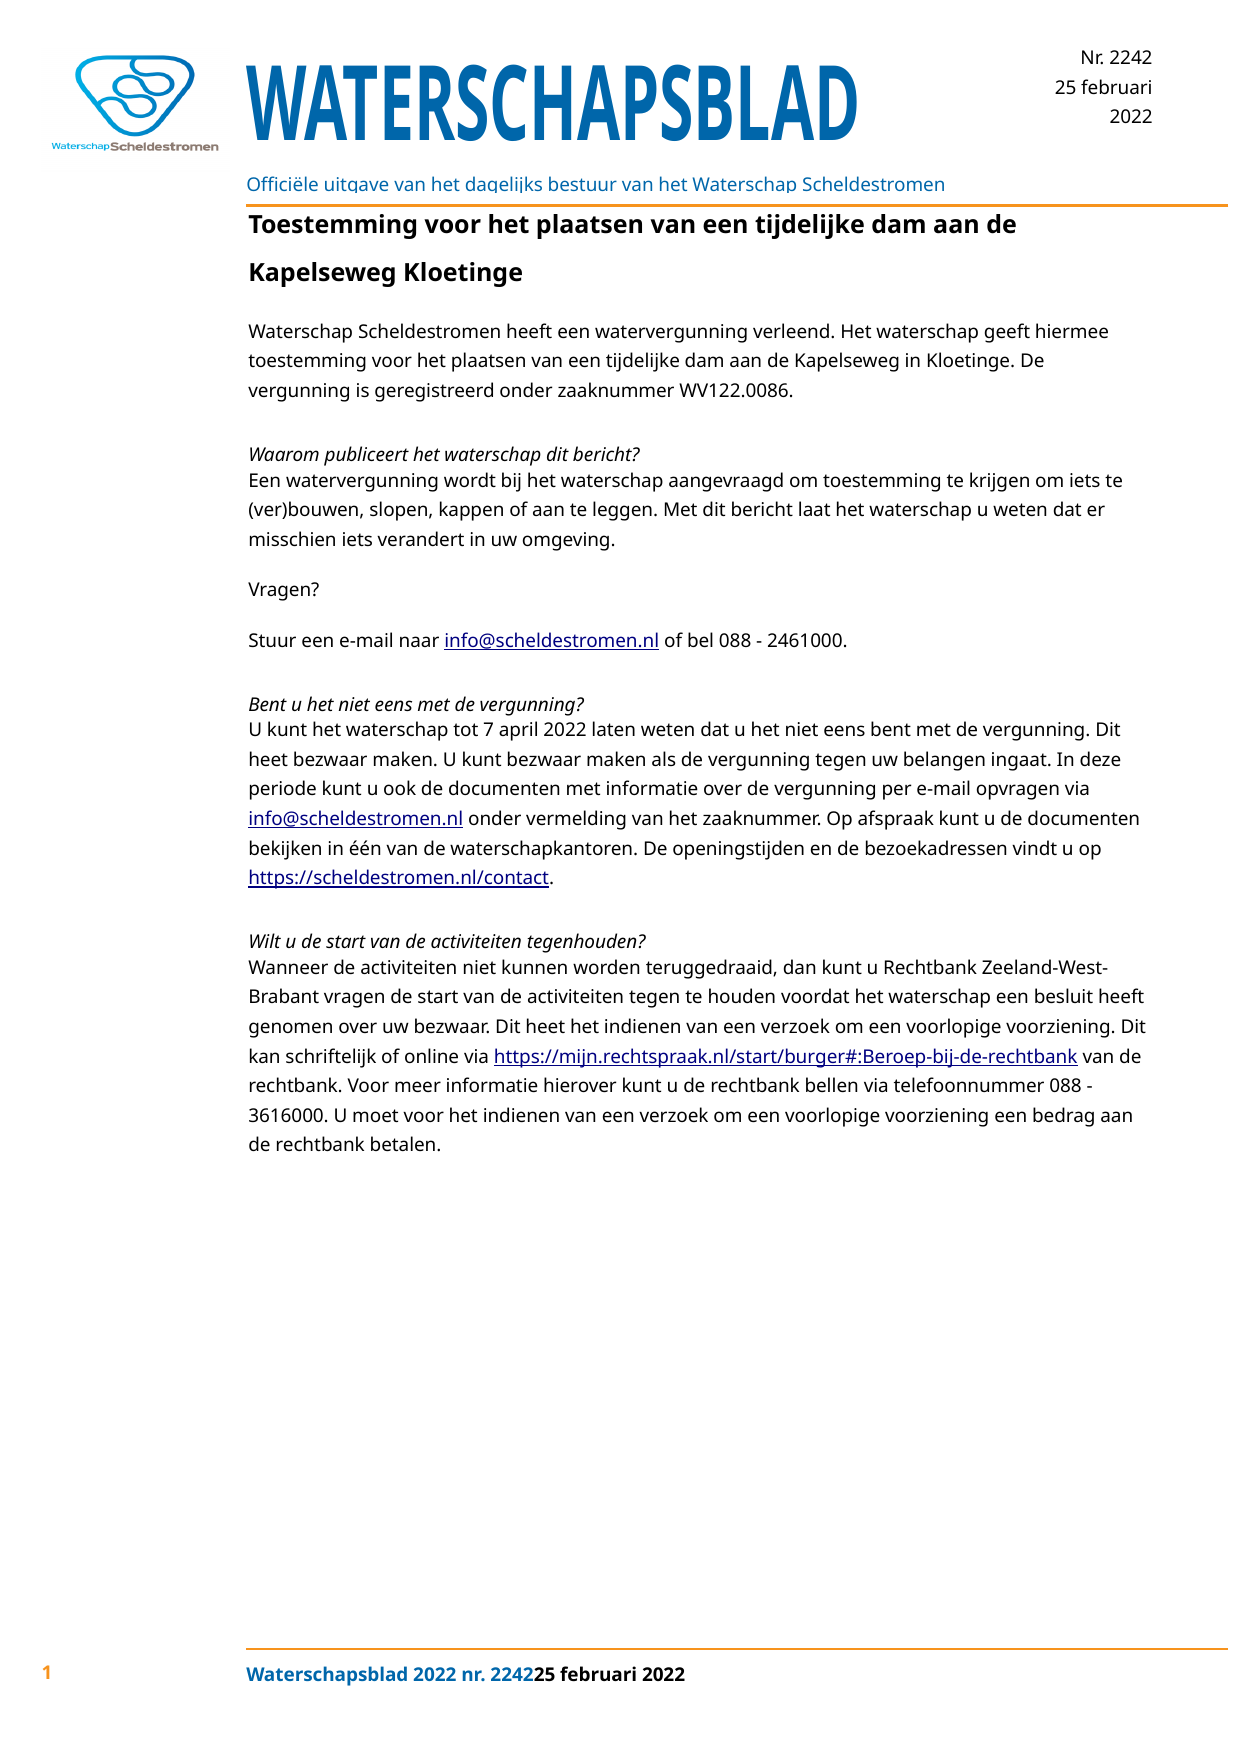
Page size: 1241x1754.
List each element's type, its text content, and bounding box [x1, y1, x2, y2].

text Wilt u de start van de activiteiten tegenhouden? [248, 928, 1152, 954]
text Wanneer de activiteiten niet kunnen worden teruggedraaid, dan kunt u Rechtbank Zeeland-West-Brabant vragen de start van de activiteiten tegen te houden voordat het waterschap een besluit heeft genomen over uw bezwaar. Dit heet het indienen van een verzoek om een voorlopige voorziening. Dit kan schriftelijk of online via https://mijn.rechtspraak.nl/start/burger#:Beroep-bij-de-rechtbank van de rechtbank. Voor meer informatie hierover kunt u de rechtbank bellen via telefoonnummer 088 - 3616000. U moet voor het indienen van een verzoek om een voorlopige voorziening een bedrag aan de rechtbank betalen. [248, 954, 1152, 1157]
text U kunt het waterschap tot 7 april 2022 laten weten dat u het niet eens bent met de vergunning. Dit heet bezwaar maken. U kunt bezwaar maken als de vergunning tegen uw belangen ingaat. In deze periode kunt u ook de documenten met informatie over de vergunning per e-mail opvragen via info@scheldestromen.nl onder vermelding van het zaaknummer. Op afspraak kunt u de documenten bekijken in één van de waterschapkantoren. De openingstijden en de bezoekadressen vindt u op https://scheldestromen.nl/contact. [248, 716, 1152, 890]
text Waarom publiceert het waterschap dit bericht? [248, 441, 1152, 467]
text Toestemming voor het plaatsen van een tijdelijke dam aan de Kapelseweg Kloetinge [248, 207, 1152, 288]
text Stuur een e-mail naar info@scheldestromen.nl of bel 088 - 2461000. [248, 627, 1152, 652]
text Waterschap Scheldestromen heeft een watervergunning verleend. Het waterschap geeft hiermee toestemming voor het plaatsen van een tijdelijke dam aan de Kapelseweg in Kloetinge. De vergunning is geregistreerd onder zaaknummer WV122.0086. [248, 318, 1152, 403]
text Bent u het niet eens met de vergunning? [248, 691, 1152, 716]
picture [41, 47, 231, 172]
text Een watervergunning wordt bij het waterschap aangevraagd om toestemming te krijgen om iets te (ver)bouwen, slopen, kappen of aan te leggen. Met dit bericht laat het waterschap u weten dat er misschien iets verandert in uw omgeving. [248, 467, 1152, 552]
text Vragen? [248, 576, 1152, 602]
